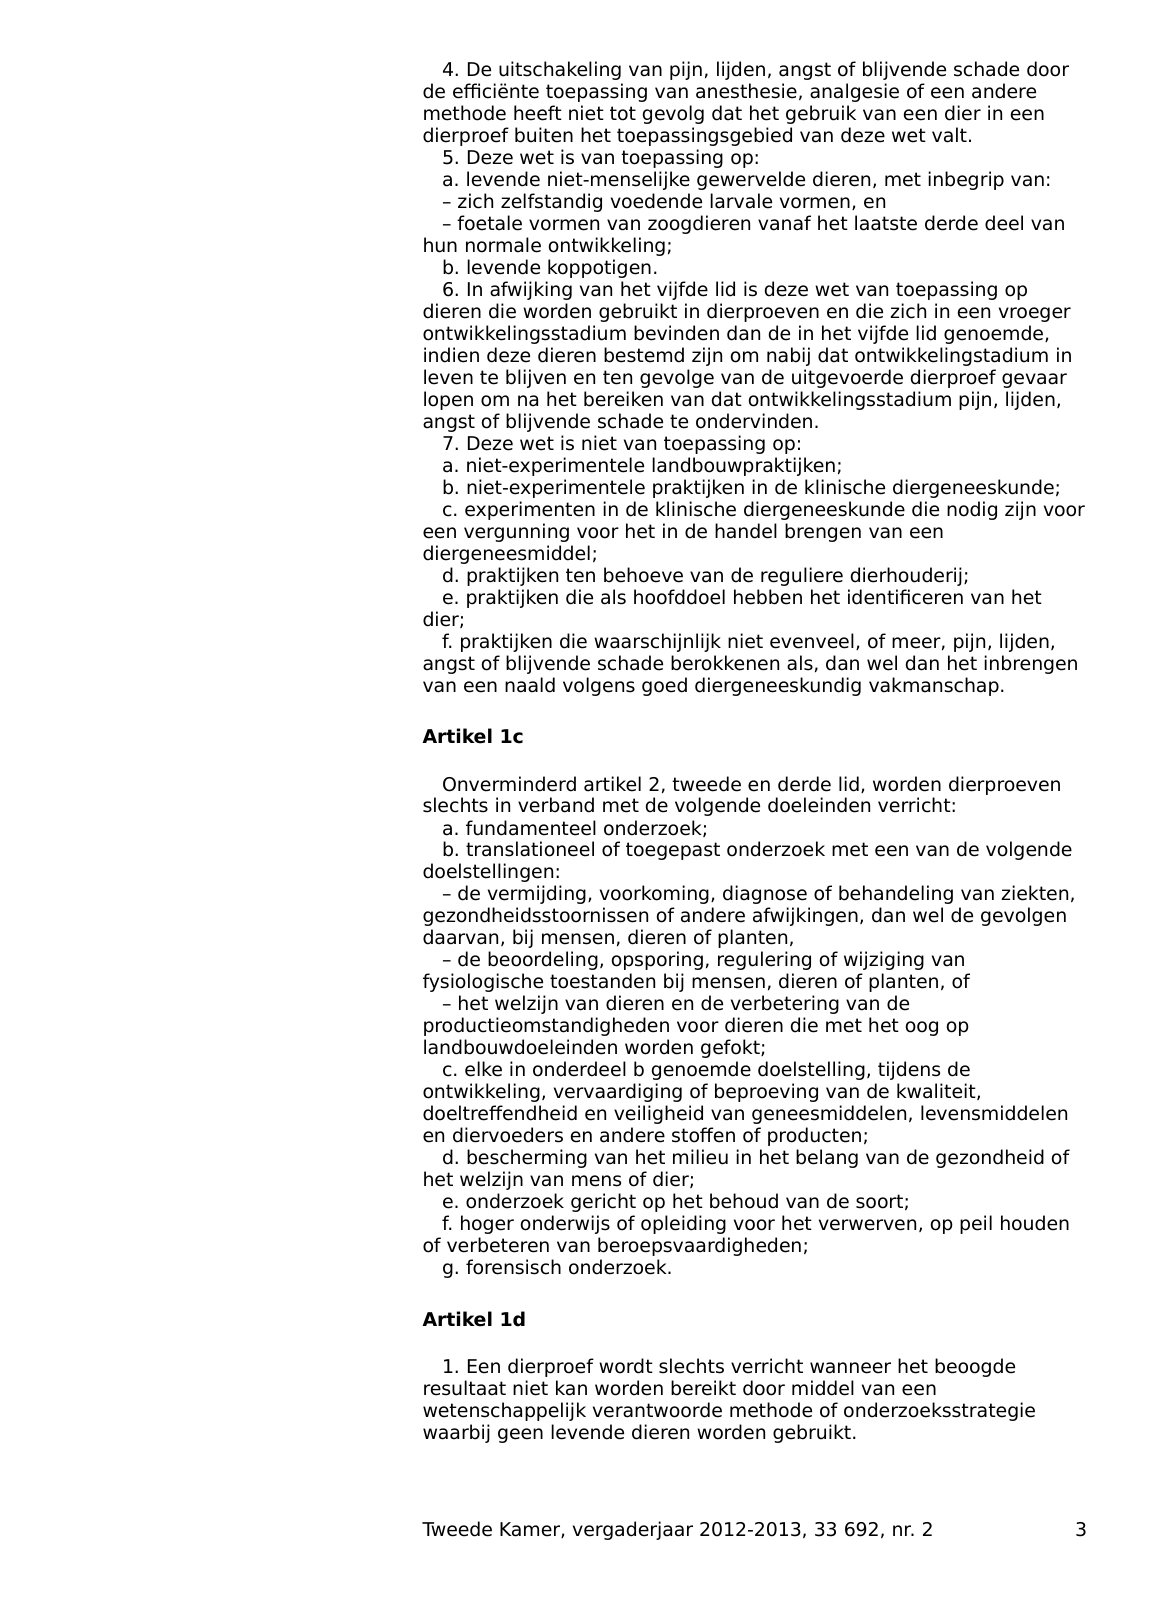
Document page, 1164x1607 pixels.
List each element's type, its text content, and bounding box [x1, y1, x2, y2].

text – de beoordeling, opsporing, regulering of wijziging van fysiologische toestanden bij mensen, dieren of planten, of [422, 949, 1087, 993]
text a. fundamenteel onderzoek; [422, 817, 1087, 839]
text c. elke in onderdeel b genoemde doelstelling, tijdens de ontwikkeling, vervaardiging of beproeving van de kwaliteit, doeltreffendheid en veiligheid van geneesmiddelen, levensmiddelen en diervoeders en andere stoffen of producten; [422, 1059, 1087, 1147]
text e. onderzoek gericht op het behoud van de soort; [422, 1191, 1087, 1213]
text f. hoger onderwijs of opleiding voor het verwerven, op peil houden of verbeteren van beroepsvaardigheden; [422, 1213, 1087, 1257]
text a. niet-experimentele landbouwpraktijken; [422, 455, 1087, 477]
text – zich zelfstandig voedende larvale vormen, en [422, 191, 1087, 213]
text a. levende niet-menselijke gewervelde dieren, met inbegrip van: [422, 169, 1087, 191]
text – foetale vormen van zoogdieren vanaf het laatste derde deel van hun normale ontwikkeling; [422, 213, 1087, 257]
text 5. Deze wet is van toepassing op: [422, 147, 1087, 169]
text e. praktijken die als hoofddoel hebben het identificeren van het dier; [422, 587, 1087, 631]
text f. praktijken die waarschijnlijk niet evenveel, of meer, pijn, lijden, angst of blijvende schade berokkenen als, dan wel dan het inbrengen van een naald volgens goed diergeneeskundig vakmanschap. [422, 631, 1087, 696]
text c. experimenten in de klinische diergeneeskunde die nodig zijn voor een vergunning voor het in de handel brengen van een diergeneesmiddel; [422, 499, 1087, 564]
subtitle Artikel 1d [422, 1309, 1087, 1331]
subtitle Artikel 1c [422, 726, 1087, 748]
text – het welzijn van dieren en de verbetering van de productieomstandigheden voor dieren die met het oog op landbouwdoeleinden worden gefokt; [422, 993, 1087, 1059]
text b. niet-experimentele praktijken in de klinische diergeneeskunde; [422, 477, 1087, 499]
text d. bescherming van het milieu in het belang van de gezondheid of het welzijn van mens of dier; [422, 1147, 1087, 1191]
text g. forensisch onderzoek. [422, 1257, 1087, 1279]
text b. levende koppotigen. [422, 257, 1087, 279]
text 1. Een dierproef wordt slechts verricht wanneer het beoogde resultaat niet kan worden bereikt door middel van een wetenschappelijk verantwoorde methode of onderzoeksstrategie waarbij geen levende dieren worden gebruikt. [422, 1356, 1087, 1444]
text 7. Deze wet is niet van toepassing op: [422, 433, 1087, 455]
text b. translationeel of toegepast onderzoek met een van de volgende doelstellingen: [422, 839, 1087, 883]
text 6. In afwijking van het vijfde lid is deze wet van toepassing op dieren die worden gebruikt in dierproeven en die zich in een vroeger ontwikkelingsstadium bevinden dan de in het vijfde lid genoemde, indien deze dieren bestemd zijn om nabij dat ontwikkelingstadium in leven te blijven en ten gevolge van de uitgevoerde dierproef gevaar lopen om na het bereiken van dat ontwikkelingsstadium pijn, lijden, angst of blijvende schade te ondervinden. [422, 279, 1087, 433]
text d. praktijken ten behoeve van de reguliere dierhouderij; [422, 564, 1087, 587]
text Onverminderd artikel 2, tweede en derde lid, worden dierproeven slechts in verband met de volgende doeleinden verricht: [422, 773, 1087, 817]
text 4. De uitschakeling van pijn, lijden, angst of blijvende schade door de efficiënte toepassing van anesthesie, analgesie of een andere methode heeft niet tot gevolg dat het gebruik van een dier in een dierproef buiten het toepassingsgebied van deze wet valt. [422, 59, 1087, 147]
text – de vermijding, voorkoming, diagnose of behandeling van ziekten, gezondheidsstoornissen of andere afwijkingen, dan wel de gevolgen daarvan, bij mensen, dieren of planten, [422, 883, 1087, 949]
